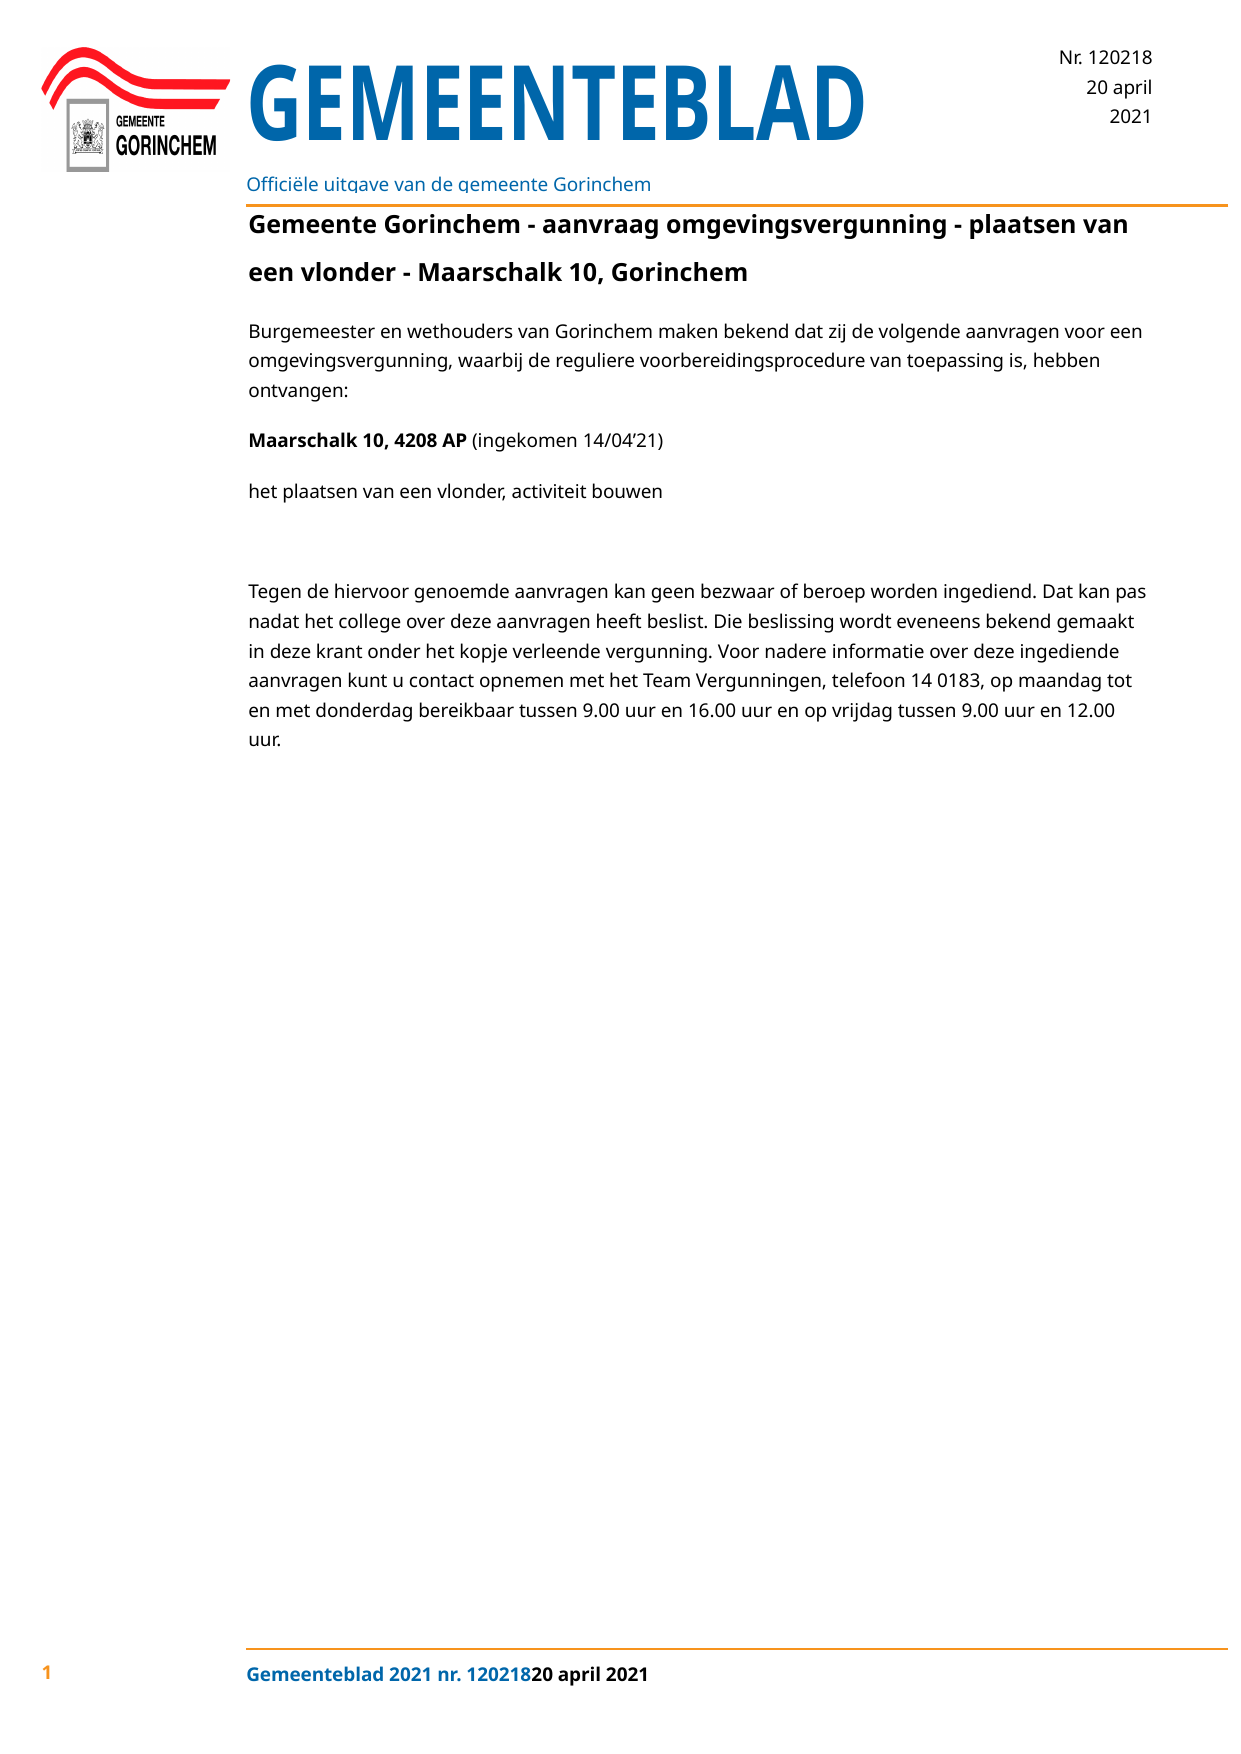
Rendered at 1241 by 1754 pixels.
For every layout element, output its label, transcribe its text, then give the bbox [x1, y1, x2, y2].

text Burgemeester en wethouders van Gorinchem maken bekend dat zij de volgende aanvragen voor een omgevingsvergunning, waarbij de reguliere voorbereidingsprocedure van toepassing is, hebben ontvangen: [248, 318, 1152, 403]
picture [41, 47, 231, 172]
text Tegen de hiervoor genoemde aanvragen kan geen bezwaar of beroep worden ingediend. Dat kan pas nadat het college over deze aanvragen heeft beslist. Die beslissing wordt eveneens bekend gemaakt in deze krant onder het kopje verleende vergunning. Voor nadere informatie over deze ingediende aanvragen kunt u contact opnemen met het Team Vergunningen, telefoon 14 0183, op maandag tot en met donderdag bereikbaar tussen 9.00 uur en 16.00 uur en op vrijdag tussen 9.00 uur en 12.00 uur. [248, 579, 1152, 752]
text het plaatsen van een vlonder, activiteit bouwen [248, 478, 1152, 504]
text Maarschalk 10, 4208 AP (ingekomen 14/04’21) [248, 427, 1152, 453]
text Gemeente Gorinchem - aanvraag omgevingsvergunning - plaatsen van een vlonder - Maarschalk 10, Gorinchem [248, 207, 1152, 288]
